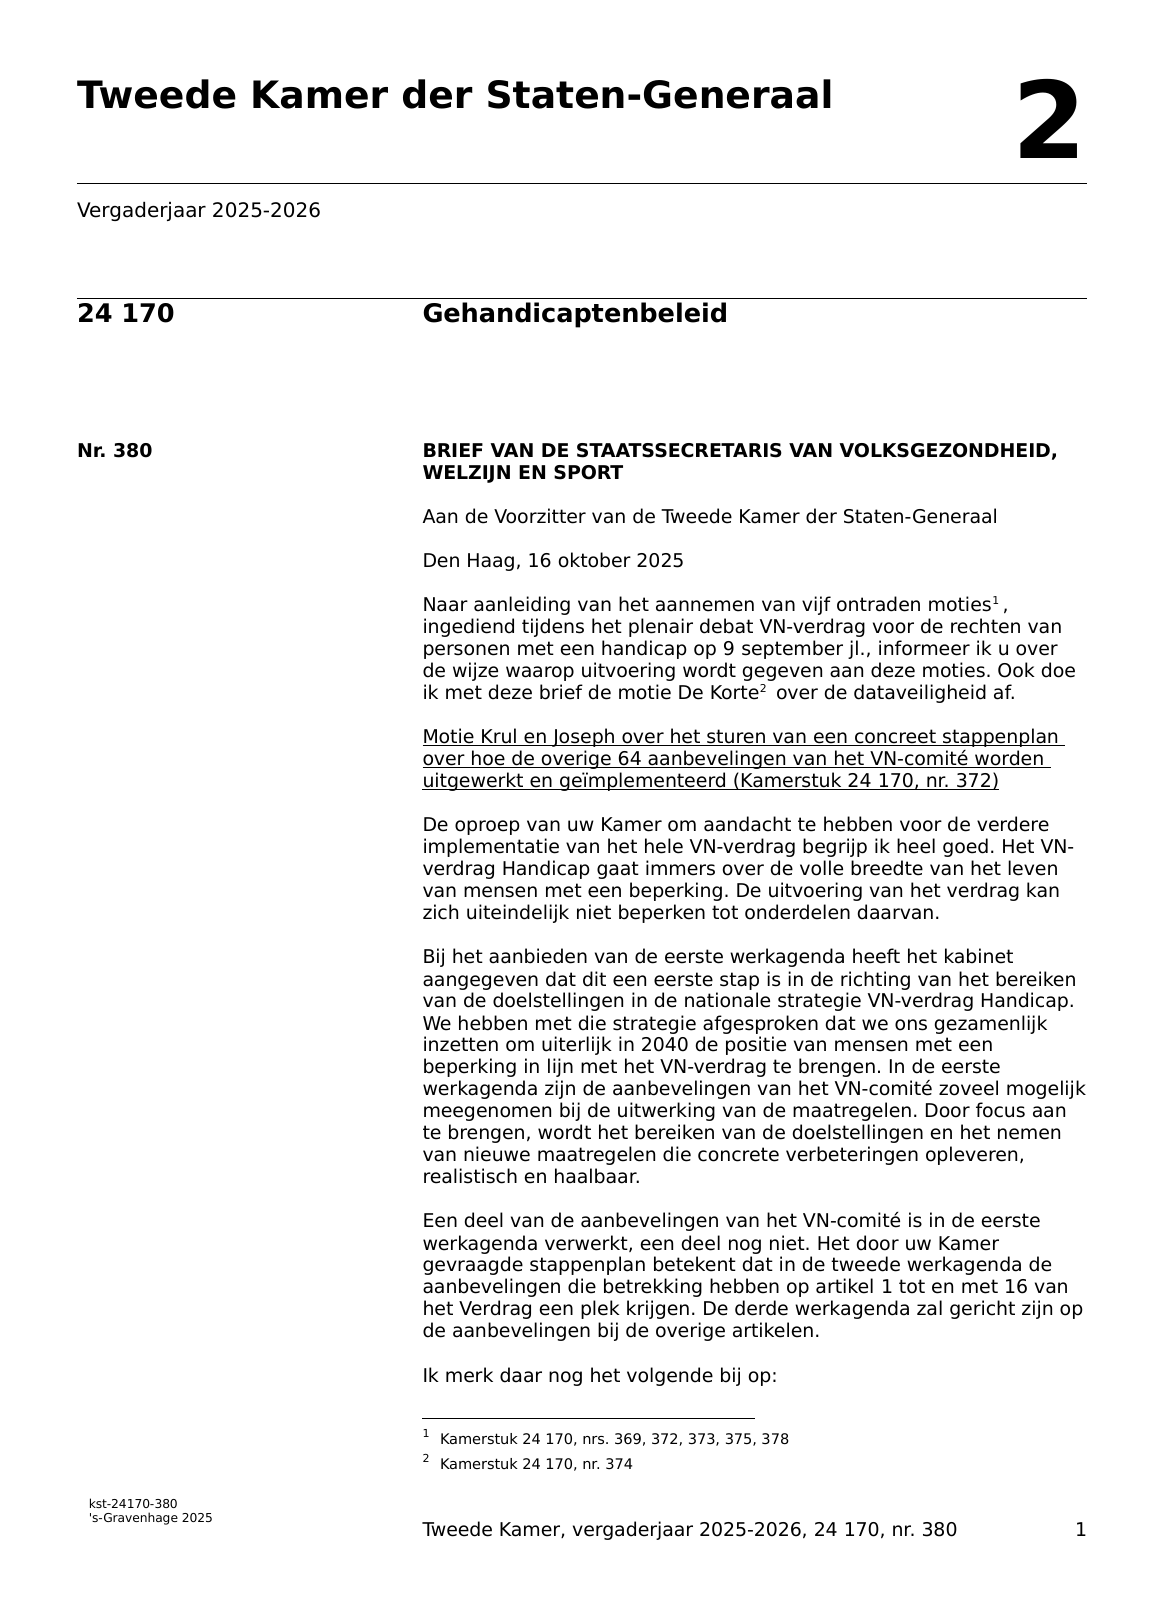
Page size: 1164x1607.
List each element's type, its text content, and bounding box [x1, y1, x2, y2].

text Naar aanleiding van het aannemen van vijf ontraden moties, ingediend tijdens het plenair debat VN-verdrag voor de rechten van personen met een handicap op 9 september jl., informeer ik u over de wijze waarop uitvoering wordt gegeven aan deze moties. Ook doe ik met deze brief de motie De Korte over de dataveiligheid af. [422, 594, 1087, 704]
text Kamerstuk 24 170, nrs. 369, 372, 373, 375, 378 [422, 1427, 1087, 1449]
text Kamerstuk 24 170, nr. 374 [422, 1452, 1087, 1474]
text Aan de Voorzitter van de Tweede Kamer der Staten-Generaal [422, 506, 1087, 528]
text Den Haag, 16 oktober 2025 [422, 550, 1087, 572]
text De oproep van uw Kamer om aandacht te hebben voor de verdere implementatie van het hele VN-verdrag begrijp ik heel goed. Het VN-verdrag Handicap gaat immers over de volle breedte van het leven van mensen met een beperking. De uitvoering van het verdrag kan zich uiteindelijk niet beperken tot onderdelen daarvan. [422, 814, 1087, 924]
text Bij het aanbieden van de eerste werkagenda heeft het kabinet aangegeven dat dit een eerste stap is in de richting van het bereiken van de doelstellingen in de nationale strategie VN-verdrag Handicap. We hebben met die strategie afgesproken dat we ons gezamenlijk inzetten om uiterlijk in 2040 de positie van mensen met een beperking in lijn met het VN-verdrag te brengen. In de eerste werkagenda zijn de aanbevelingen van het VN-comité zoveel mogelijk meegenomen bij de uitwerking van de maatregelen. Door focus aan te brengen, wordt het bereiken van de doelstellingen en het nemen van nieuwe maatregelen die concrete verbeteringen opleveren, realistisch en haalbaar. [422, 946, 1087, 1188]
table_header 2 [886, 59, 1087, 183]
text 's-Gravenhage 2025 [88, 1511, 323, 1525]
subtitle Motie Krul en Joseph over het sturen van een concreet stappenplan over hoe de overige 64 aanbevelingen van het VN-comité worden uitgewerkt en geïmplementeerd (Kamerstuk 24 170, nr. 372) [422, 726, 1087, 792]
table_header Tweede Kamer der Staten-Generaal [77, 59, 886, 183]
text kst-24170-380 [88, 1497, 323, 1511]
table_cell Vergaderjaar 2025-2026 [77, 184, 1087, 298]
subtitle Nr. 380 BRIEF VAN DE STAATSSECRETARIS VAN VOLKSGEZONDHEID, WELZIJN EN SPORT [77, 440, 1087, 484]
subtitle 24 170 Gehandicaptenbeleid [77, 299, 1087, 329]
text Ik merk daar nog het volgende bij op: [422, 1364, 1087, 1386]
text Een deel van de aanbevelingen van het VN-comité is in de eerste werkagenda verwerkt, een deel nog niet. Het door uw Kamer gevraagde stappenplan betekent dat in de tweede werkagenda de aanbevelingen die betrekking hebben op artikel 1 tot en met 16 van het Verdrag een plek krijgen. De derde werkagenda zal gericht zijn op de aanbevelingen bij de overige artikelen. [422, 1210, 1087, 1342]
